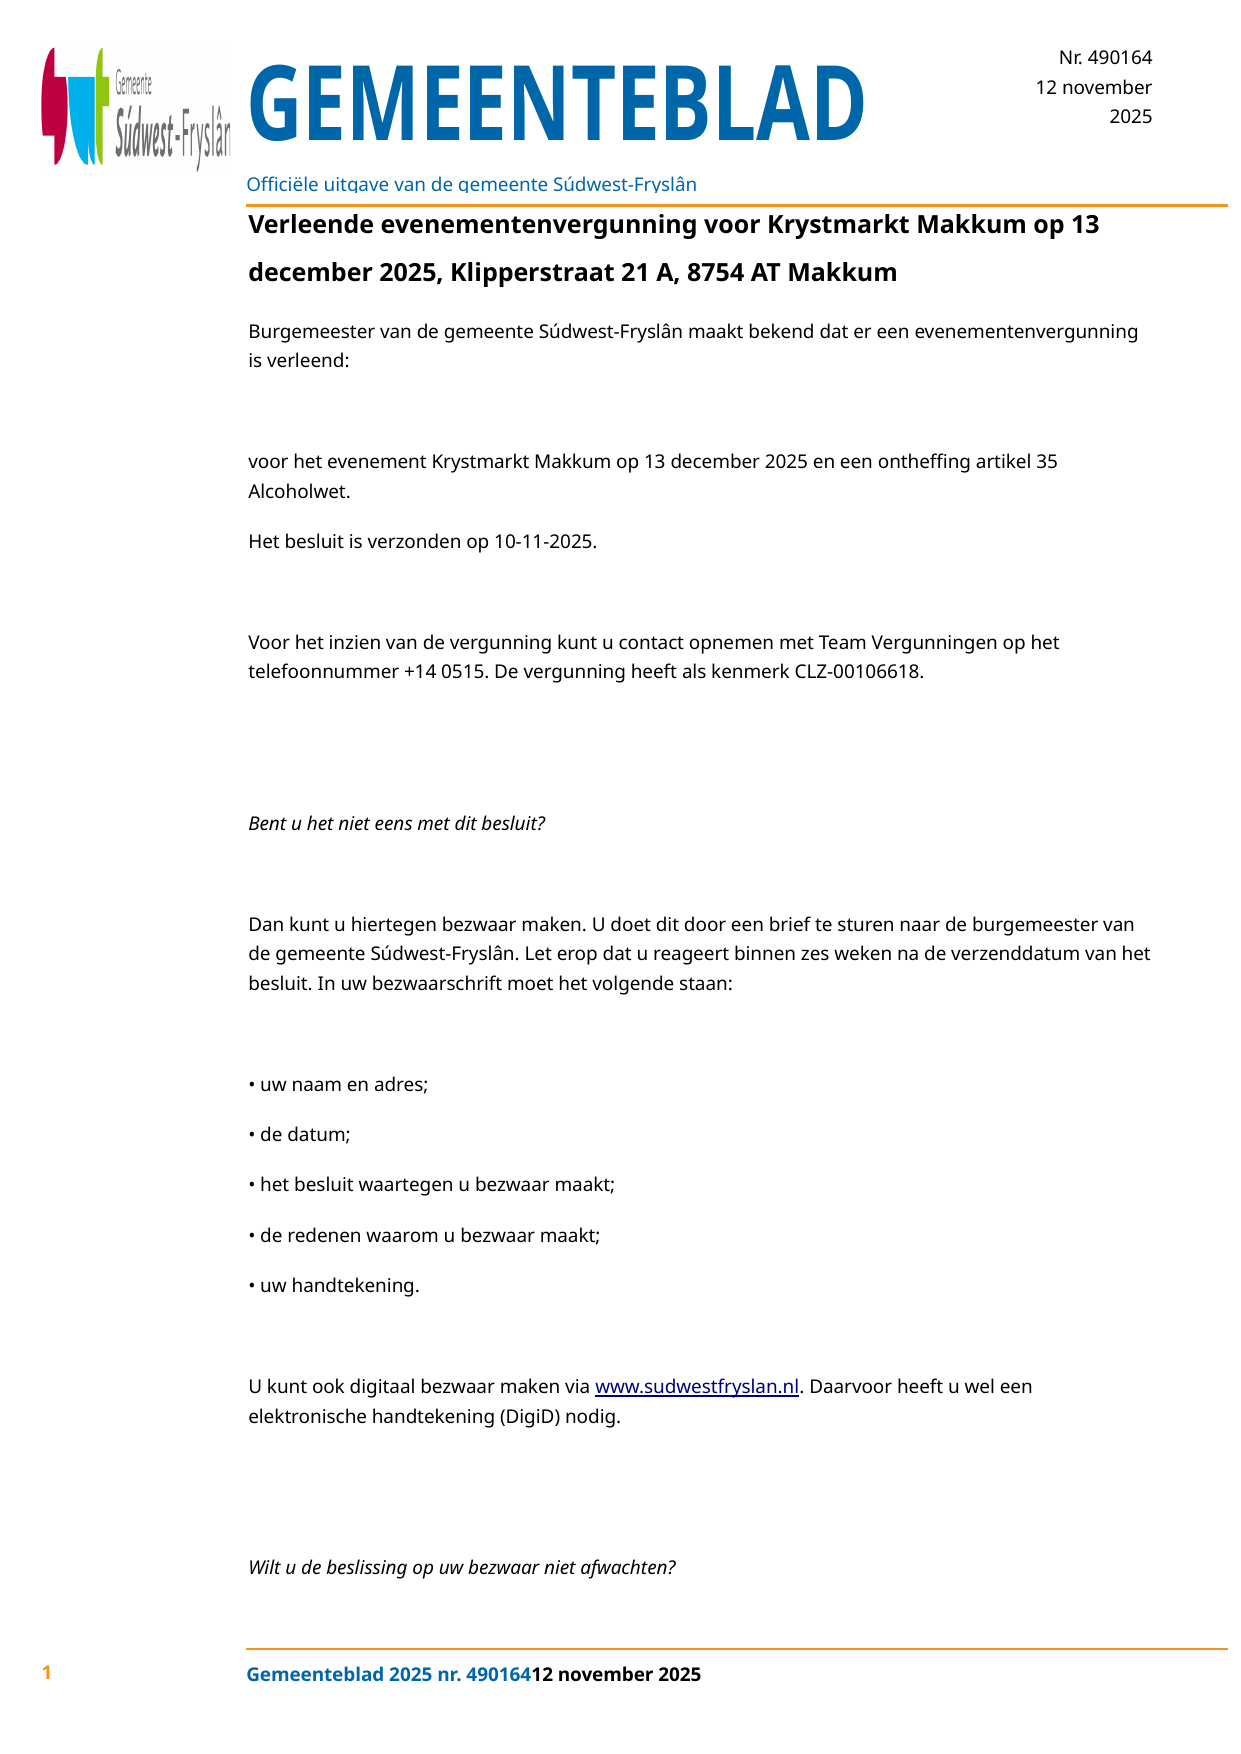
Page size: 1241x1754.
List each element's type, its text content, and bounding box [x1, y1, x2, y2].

text • uw handtekening. [248, 1272, 1152, 1298]
picture [41, 47, 231, 172]
text Dan kunt u hiertegen bezwaar maken. U doet dit door een brief te sturen naar de burgemeester van de gemeente Súdwest-Fryslân. Let erop dat u reageert binnen zes weken na de verzenddatum van het besluit. In uw bezwaarschrift moet het volgende staan: [248, 911, 1152, 996]
text Bent u het niet eens met dit besluit? [248, 810, 1152, 836]
text • de datum; [248, 1121, 1152, 1147]
text Het besluit is verzonden op 10-11-2025. [248, 528, 1152, 554]
text Burgemeester van de gemeente Súdwest-Fryslân maakt bekend dat er een evenementenvergunning is verleend: [248, 318, 1152, 373]
text voor het evenement Krystmarkt Makkum op 13 december 2025 en een ontheffing artikel 35 Alcoholwet. [248, 448, 1152, 504]
text • het besluit waartegen u bezwaar maakt; [248, 1172, 1152, 1197]
text Verleende evenementenvergunning voor Krystmarkt Makkum op 13 december 2025, Klipperstraat 21 A, 8754 AT Makkum [248, 207, 1152, 288]
text • uw naam en adres; [248, 1071, 1152, 1097]
text U kunt ook digitaal bezwaar maken via www.sudwestfryslan.nl. Daarvoor heeft u wel een elektronische handtekening (DigiD) nodig. [248, 1373, 1152, 1429]
text Voor het inzien van de vergunning kunt u contact opnemen met Team Vergunningen op het telefoonnummer +14 0515. De vergunning heeft als kenmerk CLZ-00106618. [248, 629, 1152, 684]
text • de redenen waarom u bezwaar maakt; [248, 1222, 1152, 1248]
text Wilt u de beslissing op uw bezwaar niet afwachten? [248, 1554, 1152, 1580]
